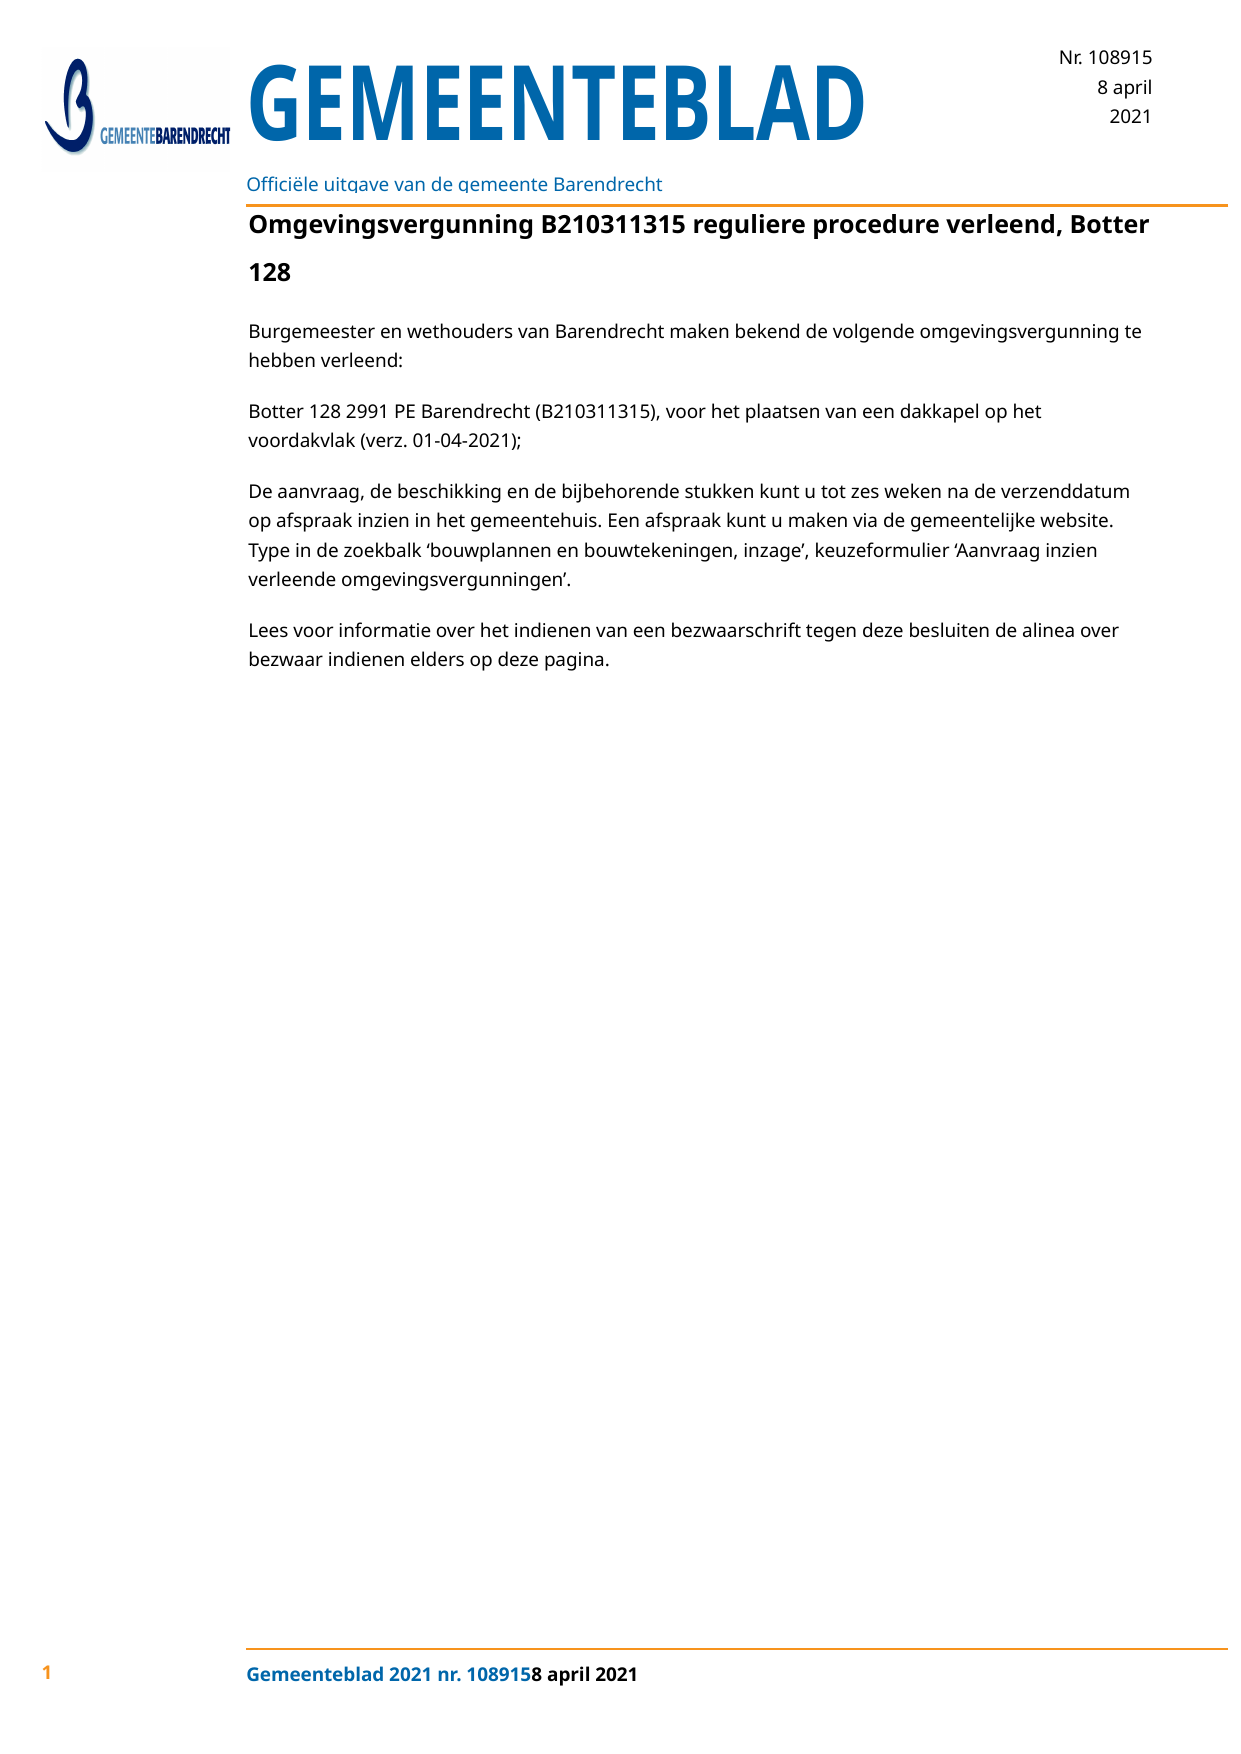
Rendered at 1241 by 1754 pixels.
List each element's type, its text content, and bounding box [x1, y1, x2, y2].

picture [41, 47, 231, 172]
text Omgevingsvergunning B210311315 reguliere procedure verleend, Botter 128 [248, 207, 1152, 288]
text Botter 128 2991 PE Barendrecht (B210311315), voor het plaatsen van een dakkapel op het voordakvlak (verz. 01-04-2021); [248, 398, 1152, 453]
text De aanvraag, de beschikking en de bijbehorende stukken kunt u tot zes weken na de verzenddatum op afspraak inzien in het gemeentehuis. Een afspraak kunt u maken via de gemeentelijke website. Type in de zoekbalk ‘bouwplannen en bouwtekeningen, inzage’, keuzeformulier ‘Aanvraag inzien verleende omgevingsvergunningen’. [248, 478, 1152, 592]
text Burgemeester en wethouders van Barendrecht maken bekend de volgende omgevingsvergunning te hebben verleend: [248, 318, 1152, 373]
text Lees voor informatie over het indienen van een bezwaarschrift tegen deze besluiten de alinea over bezwaar indienen elders op deze pagina. [248, 617, 1152, 672]
